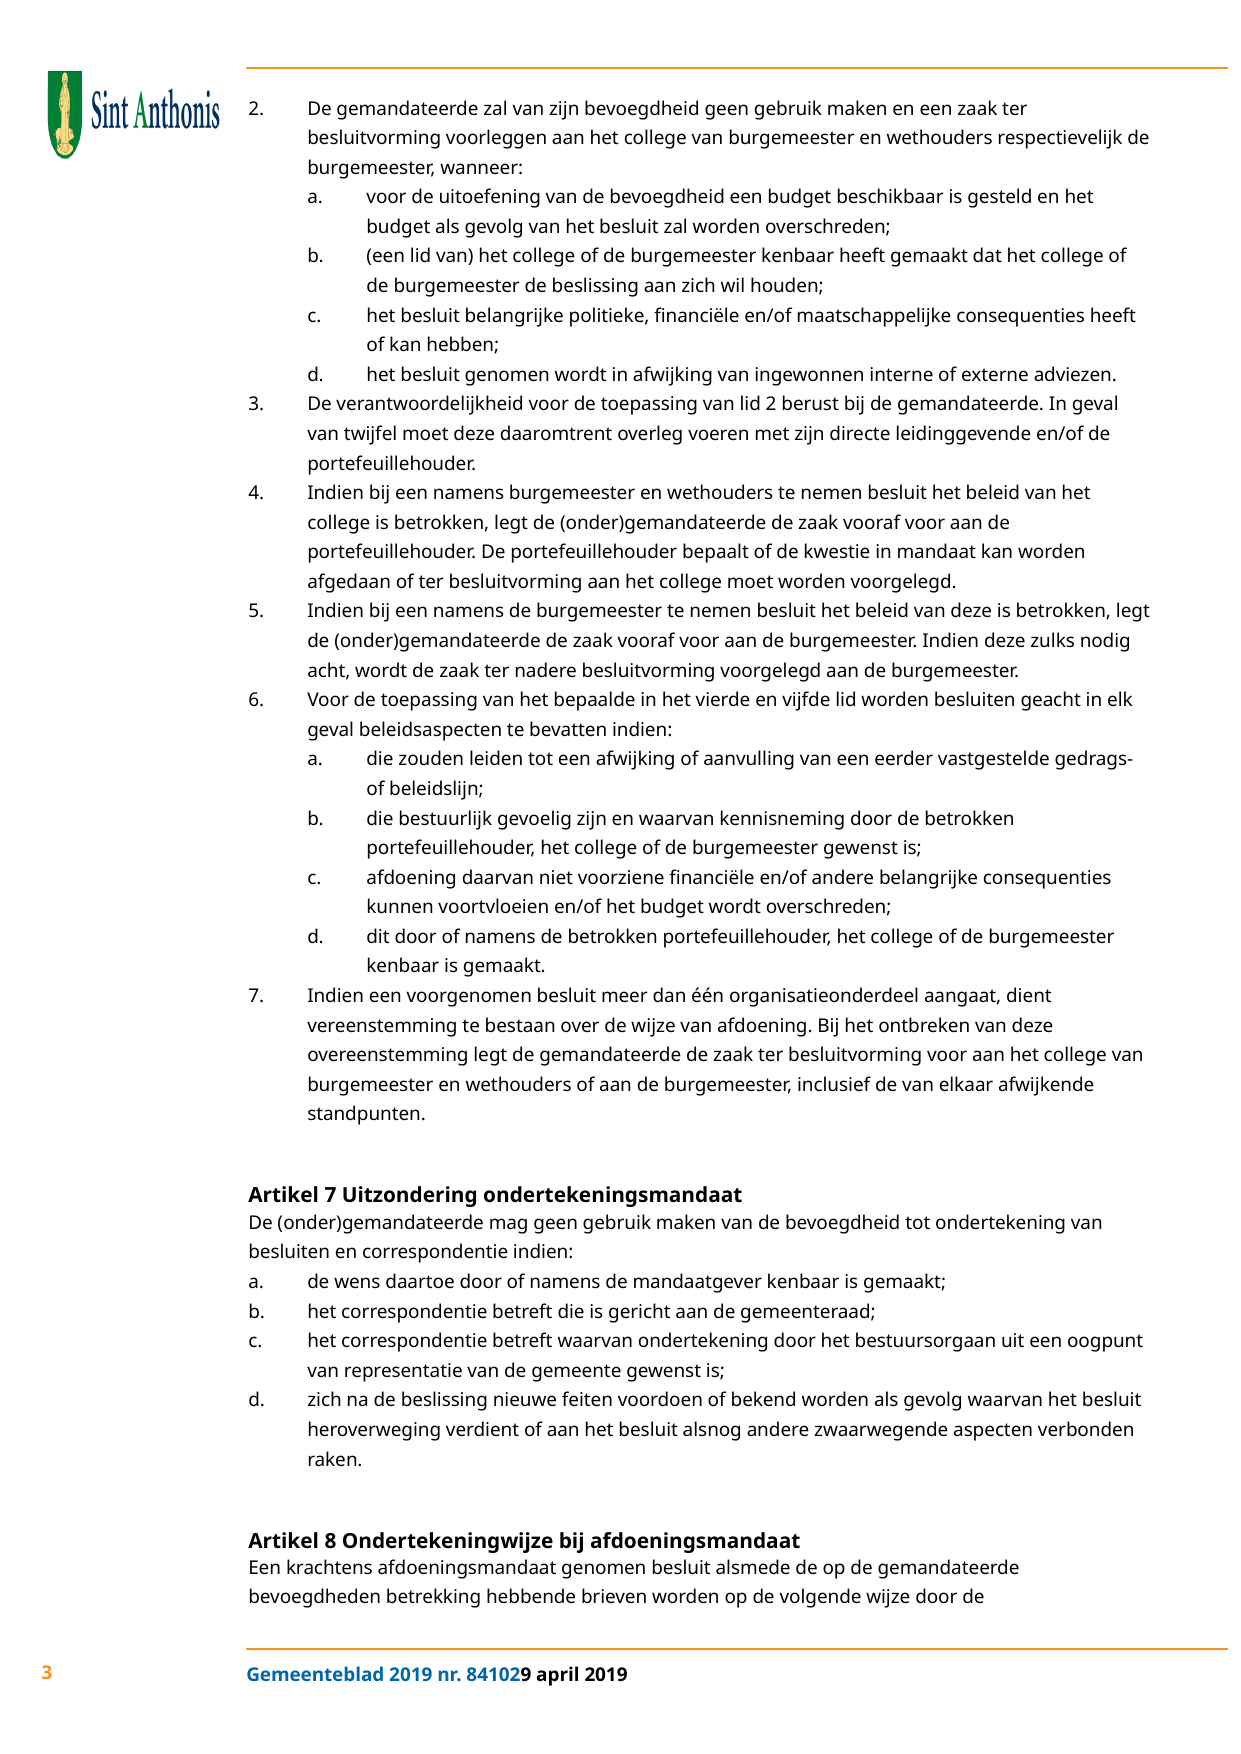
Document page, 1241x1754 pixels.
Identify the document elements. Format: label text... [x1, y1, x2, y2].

text De (onder)gemandateerde mag geen gebruik maken van de bevoegdheid tot ondertekening van besluiten en correspondentie indien: [248, 1209, 1152, 1264]
list de wens daartoe door of namens de mandaatgever kenbaar is gemaakt; [248, 1268, 1152, 1294]
picture [41, 47, 231, 172]
list Indien bij een namens burgemeester en wethouders te nemen besluit het beleid van het college is betrokken, legt de (onder)gemandateerde de zaak vooraf voor aan de portefeuillehouder. De portefeuillehouder bepaalt of de kwestie in mandaat kan worden afgedaan of ter besluitvorming aan het college moet worden voorgelegd. [248, 479, 1152, 594]
text Artikel 7 Uitzondering ondertekeningsmandaat [248, 1181, 1152, 1209]
list Indien een voorgenomen besluit meer dan één organisatieonderdeel aangaat, dient vereenstemming te bestaan over de wijze van afdoening. Bij het ontbreken van deze overeenstemming legt de gemandateerde de zaak ter besluitvorming voor aan het college van burgemeester en wethouders of aan de burgemeester, inclusief de van elkaar afwijkende standpunten. [248, 982, 1152, 1126]
list het correspondentie betreft waarvan ondertekening door het bestuursorgaan uit een oogpunt van representatie van de gemeente gewenst is; [248, 1327, 1152, 1383]
list die bestuurlijk gevoelig zijn en waarvan kennisneming door de betrokken portefeuillehouder, het college of de burgemeester gewenst is; [307, 805, 1152, 860]
list dit door of namens de betrokken portefeuillehouder, het college of de burgemeester kenbaar is gemaakt. [307, 923, 1152, 978]
list Indien bij een namens de burgemeester te nemen besluit het beleid van deze is betrokken, legt de (onder)gemandateerde de zaak vooraf voor aan de burgemeester. Indien deze zulks nodig acht, wordt de zaak ter nadere besluitvorming voorgelegd aan de burgemeester. [248, 598, 1152, 683]
list het besluit belangrijke politieke, financiële en/of maatschappelijke consequenties heeft of kan hebben; [307, 302, 1152, 357]
list het correspondentie betreft die is gericht aan de gemeenteraad; [248, 1298, 1152, 1323]
list De gemandateerde zal van zijn bevoegdheid geen gebruik maken en een zaak ter besluitvorming voorleggen aan het college van burgemeester en wethouders respectievelijk de burgemeester, wanneer: [248, 95, 1152, 180]
list die zouden leiden tot een afwijking of aanvulling van een eerder vastgestelde gedrags- of beleidslijn; [307, 746, 1152, 801]
text Een krachtens afdoeningsmandaat genomen besluit alsmede de op de gemandateerde bevoegdheden betrekking hebbende brieven worden op de volgende wijze door de [248, 1554, 1152, 1609]
list zich na de beslissing nieuwe feiten voordoen of bekend worden als gevolg waarvan het besluit heroverweging verdient of aan het besluit alsnog andere zwaarwegende aspecten verbonden raken. [248, 1387, 1152, 1471]
list De verantwoordelijkheid voor de toepassing van lid 2 berust bij de gemandateerde. In geval van twijfel moet deze daaromtrent overleg voeren met zijn directe leidinggevende en/of de portefeuillehouder. [248, 391, 1152, 476]
list Voor de toepassing van het bepaalde in het vierde en vijfde lid worden besluiten geacht in elk geval beleidsaspecten te bevatten indien: [248, 686, 1152, 742]
list het besluit genomen wordt in afwijking van ingewonnen interne of externe adviezen. [307, 361, 1152, 387]
list afdoening daarvan niet voorziene financiële en/of andere belangrijke consequenties kunnen voortvloeien en/of het budget wordt overschreden; [307, 864, 1152, 919]
text Artikel 8 Ondertekeningwijze bij afdoeningsmandaat [248, 1526, 1152, 1554]
list (een lid van) het college of de burgemeester kenbaar heeft gemaakt dat het college of de burgemeester de beslissing aan zich wil houden; [307, 243, 1152, 298]
list voor de uitoefening van de bevoegdheid een budget beschikbaar is gesteld en het budget als gevolg van het besluit zal worden overschreden; [307, 183, 1152, 239]
